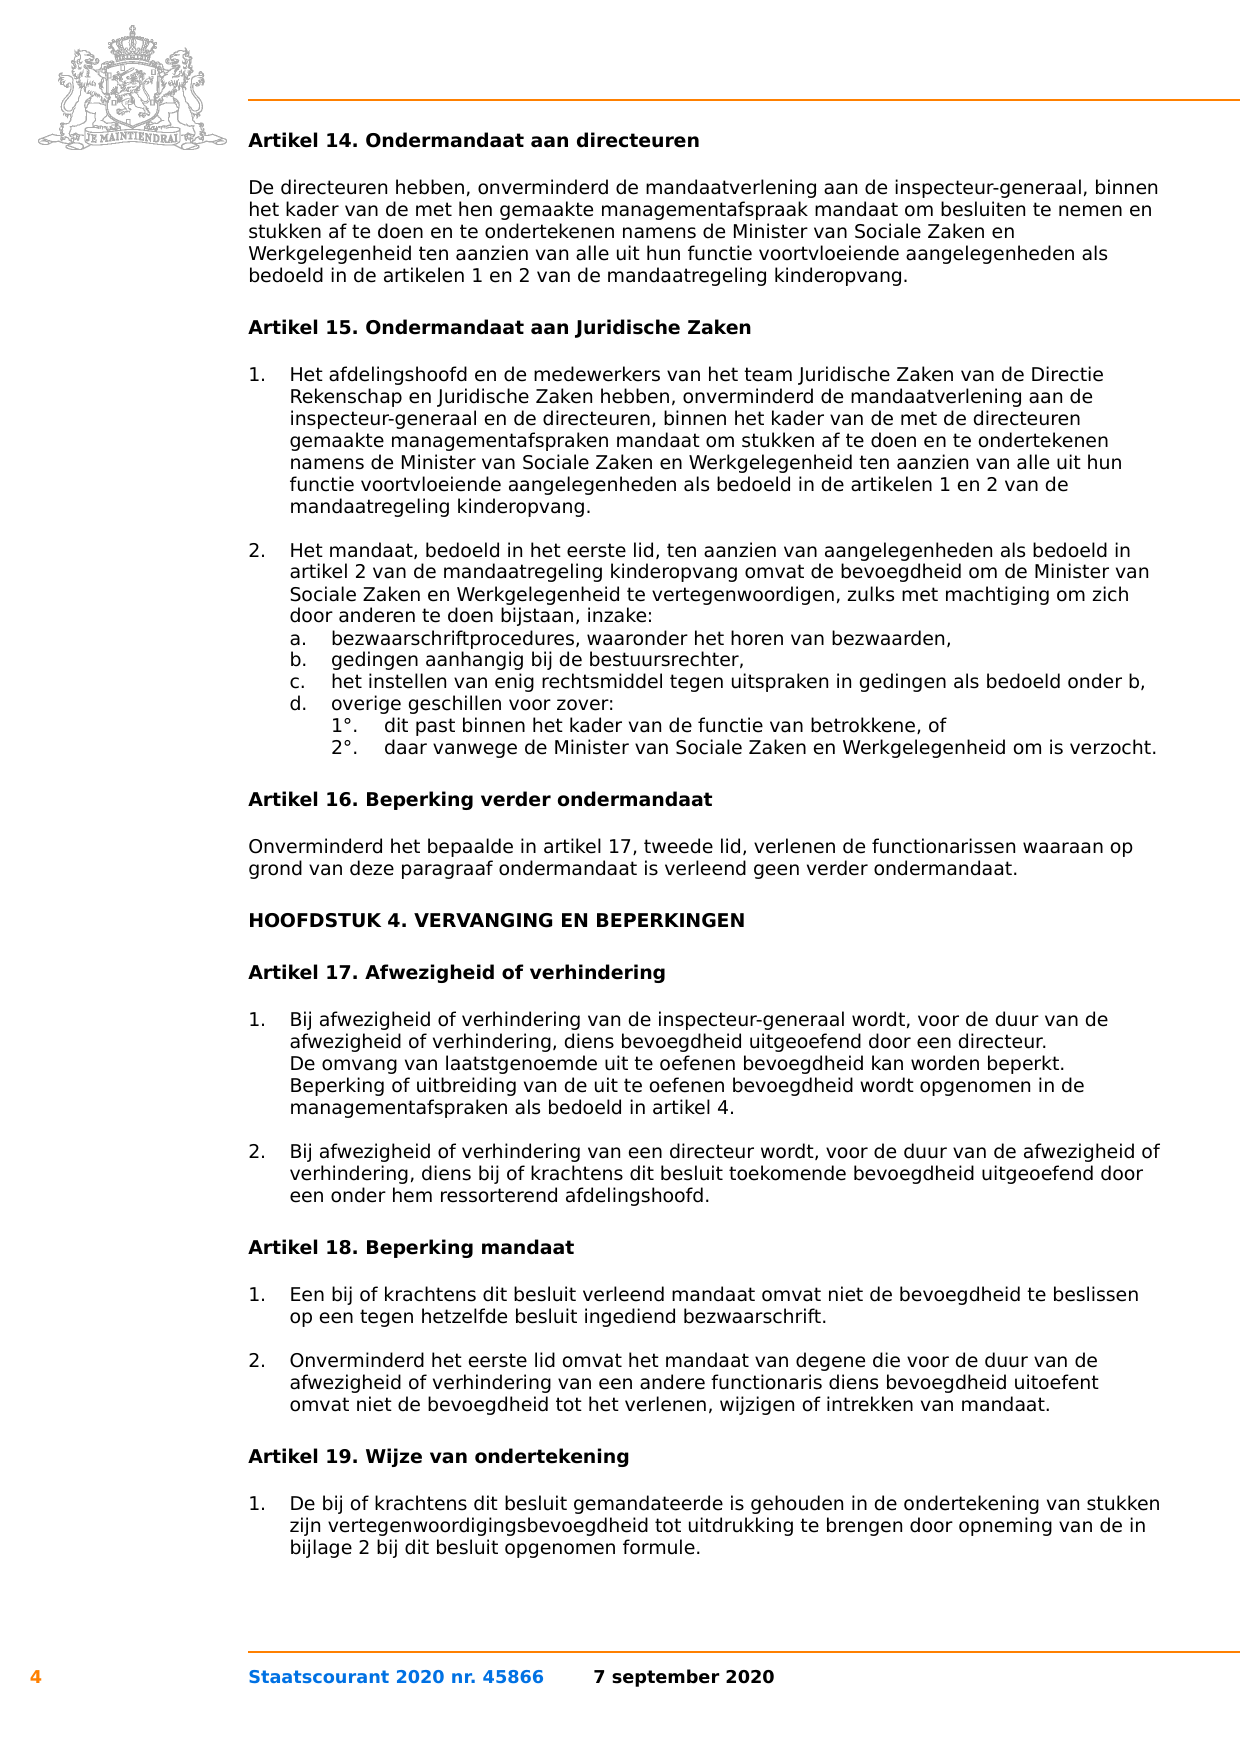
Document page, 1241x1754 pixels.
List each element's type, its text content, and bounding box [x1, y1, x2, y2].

picture [38, 25, 227, 150]
text a. bezwaarschriftprocedures, waaronder het horen van bezwaarden, [289, 627, 1163, 649]
subtitle Artikel 19. Wijze van ondertekening [248, 1446, 1163, 1468]
text 1°. dit past binnen het kader van de functie van betrokkene, of [331, 715, 1163, 737]
text 2. Onverminderd het eerste lid omvat het mandaat van degene die voor de duur van de afwezigheid of verhindering van een andere functionaris diens bevoegdheid uitoefent omvat niet de bevoegdheid tot het verlenen, wijzigen of intrekken van mandaat. [248, 1350, 1163, 1416]
text 1. Het afdelingshoofd en de medewerkers van het team Juridische Zaken van de Directie Rekenschap en Juridische Zaken hebben, onverminderd de mandaatverlening aan de inspecteur-generaal en de directeuren, binnen het kader van de met de directeuren gemaakte managementafspraken mandaat om stukken af te doen en te ondertekenen namens de Minister van Sociale Zaken en Werkgelegenheid ten aanzien van alle uit hun functie voortvloeiende aangelegenheden als bedoeld in de artikelen 1 en 2 van de mandaatregeling kinderopvang. [248, 364, 1163, 518]
text 2°. daar vanwege de Minister van Sociale Zaken en Werkgelegenheid om is verzocht. [331, 737, 1163, 759]
subtitle Artikel 18. Beperking mandaat [248, 1237, 1163, 1259]
text b. gedingen aanhangig bij de bestuursrechter, [289, 649, 1163, 671]
text 2. Het mandaat, bedoeld in het eerste lid, ten aanzien van aangelegenheden als bedoeld in artikel 2 van de mandaatregeling kinderopvang omvat de bevoegdheid om de Minister van Sociale Zaken en Werkgelegenheid te vertegenwoordigen, zulks met machtiging om zich door anderen te doen bijstaan, inzake: [248, 539, 1163, 627]
subtitle Artikel 15. Ondermandaat aan Juridische Zaken [248, 317, 1163, 339]
text 1. De bij of krachtens dit besluit gemandateerde is gehouden in de ondertekening van stukken zijn vertegenwoordigingsbevoegdheid tot uitdrukking te brengen door opneming van de in bijlage 2 bij dit besluit opgenomen formule. [248, 1493, 1163, 1558]
text 1. Bij afwezigheid of verhindering van de inspecteur-generaal wordt, voor de duur van de afwezigheid of verhindering, diens bevoegdheid uitgeoefend door een directeur. [248, 1009, 1163, 1053]
subtitle HOOFDSTUK 4. VERVANGING EN BEPERKINGEN [248, 910, 1163, 932]
text De directeuren hebben, onverminderd de mandaatverlening aan de inspecteur-generaal, binnen het kader van de met hen gemaakte managementafspraak mandaat om besluiten te nemen en stukken af te doen en te ondertekenen namens de Minister van Sociale Zaken en Werkgelegenheid ten aanzien van alle uit hun functie voortvloeiende aangelegenheden als bedoeld in de artikelen 1 en 2 van de mandaatregeling kinderopvang. [248, 177, 1163, 287]
subtitle Artikel 14. Ondermandaat aan directeuren [248, 130, 1163, 152]
subtitle Artikel 17. Afwezigheid of verhindering [248, 962, 1163, 984]
text d. overige geschillen voor zover: [289, 693, 1163, 715]
text De omvang van laatstgenoemde uit te oefenen bevoegdheid kan worden beperkt. Beperking of uitbreiding van de uit te oefenen bevoegdheid wordt opgenomen in de managementafspraken als bedoeld in artikel 4. [289, 1053, 1163, 1119]
text 1. Een bij of krachtens dit besluit verleend mandaat omvat niet de bevoegdheid te beslissen op een tegen hetzelfde besluit ingediend bezwaarschrift. [248, 1284, 1163, 1328]
text 2. Bij afwezigheid of verhindering van een directeur wordt, voor de duur van de afwezigheid of verhindering, diens bij of krachtens dit besluit toekomende bevoegdheid uitgeoefend door een onder hem ressorterend afdelingshoofd. [248, 1141, 1163, 1207]
text c. het instellen van enig rechtsmiddel tegen uitspraken in gedingen als bedoeld onder b, [289, 671, 1163, 693]
text Onverminderd het bepaalde in artikel 17, tweede lid, verlenen de functionarissen waaraan op grond van deze paragraaf ondermandaat is verleend geen verder ondermandaat. [248, 836, 1163, 880]
subtitle Artikel 16. Beperking verder ondermandaat [248, 789, 1163, 811]
